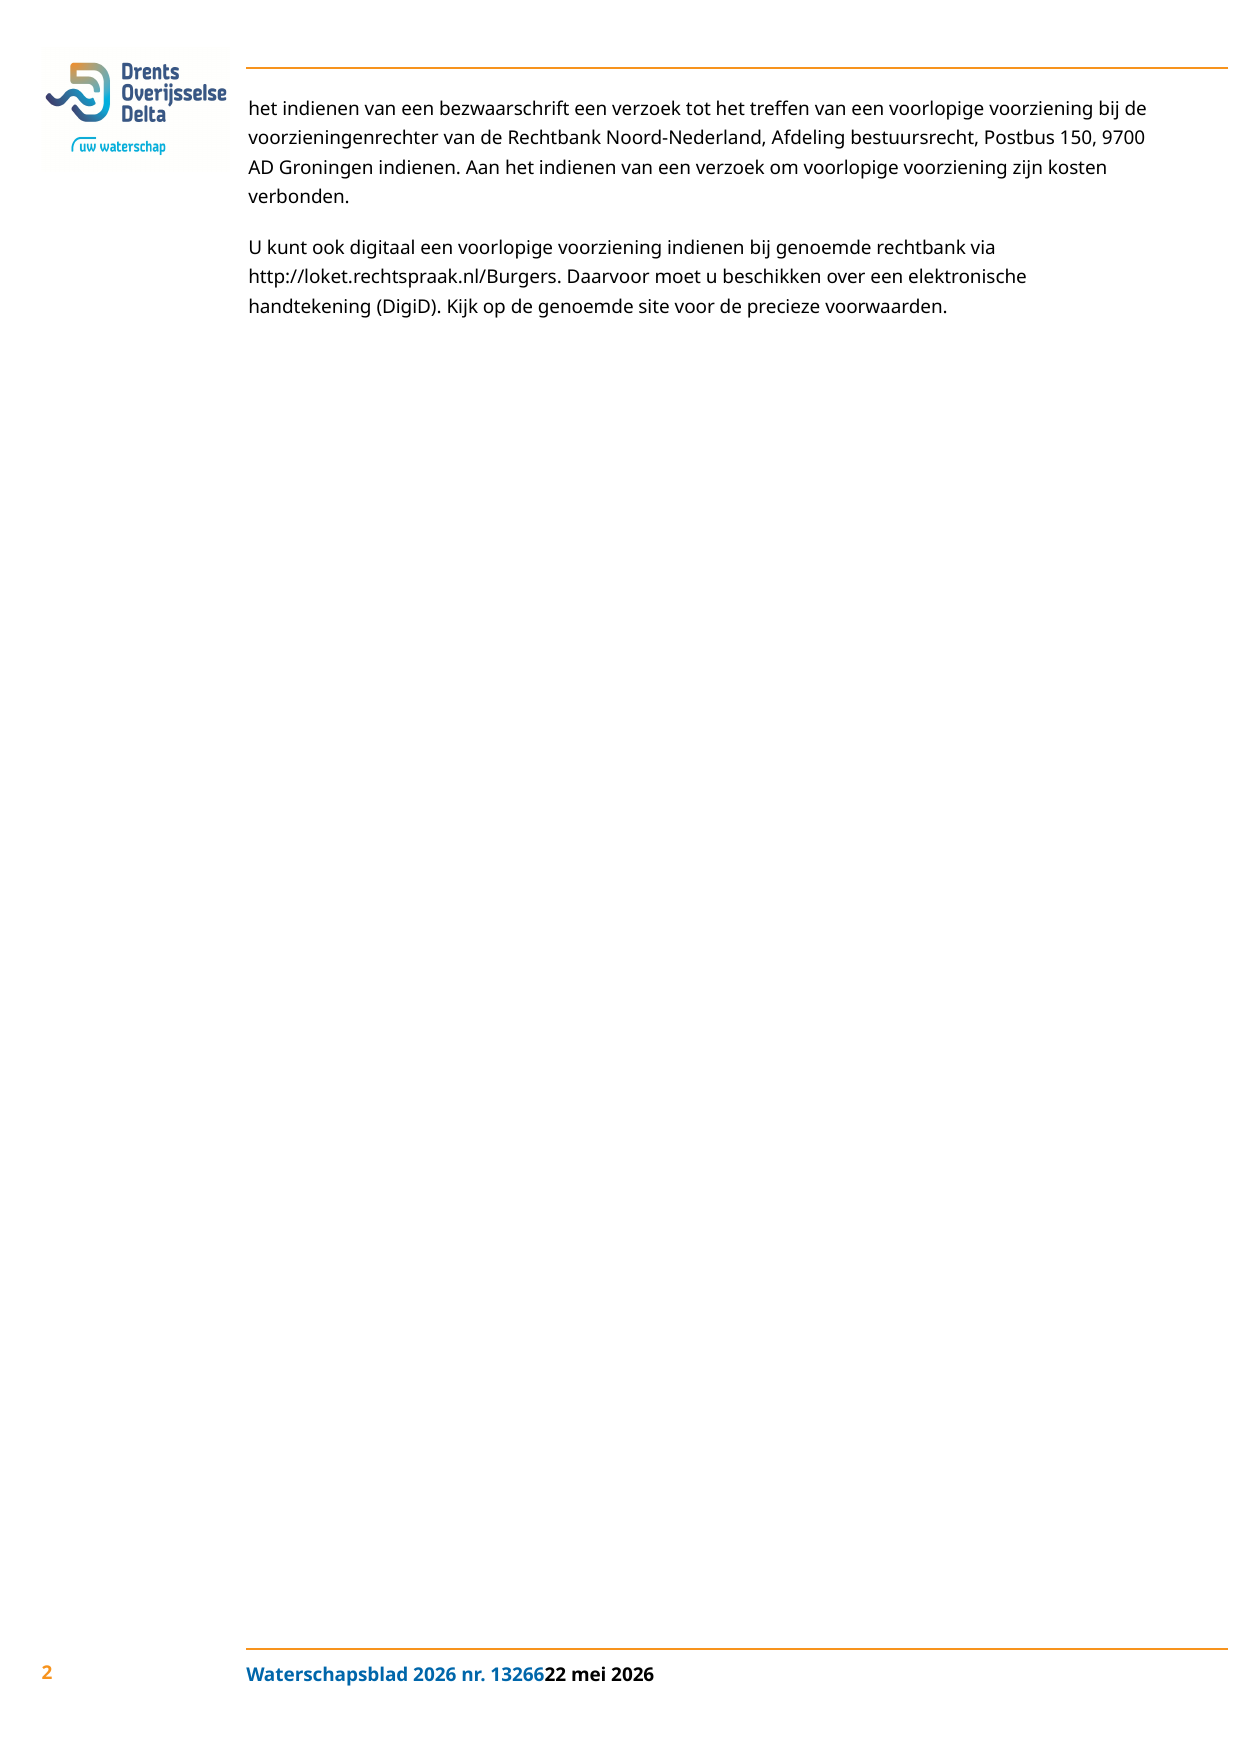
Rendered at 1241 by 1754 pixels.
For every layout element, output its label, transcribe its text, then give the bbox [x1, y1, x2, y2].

text U kunt ook digitaal een voorlopige voorziening indienen bij genoemde rechtbank via http://loket.rechtspraak.nl/Burgers. Daarvoor moet u beschikken over een elektronische handtekening (DigiD). Kijk op de genoemde site voor de precieze voorwaarden. [248, 234, 1152, 319]
text het indienen van een bezwaarschrift een verzoek tot het treffen van een voorlopige voorziening bij de voorzieningenrechter van de Rechtbank Noord-Nederland, Afdeling bestuursrecht, Postbus 150, 9700 AD Groningen indienen. Aan het indienen van een verzoek om voorlopige voorziening zijn kosten verbonden. [248, 95, 1152, 209]
picture [41, 47, 231, 172]
